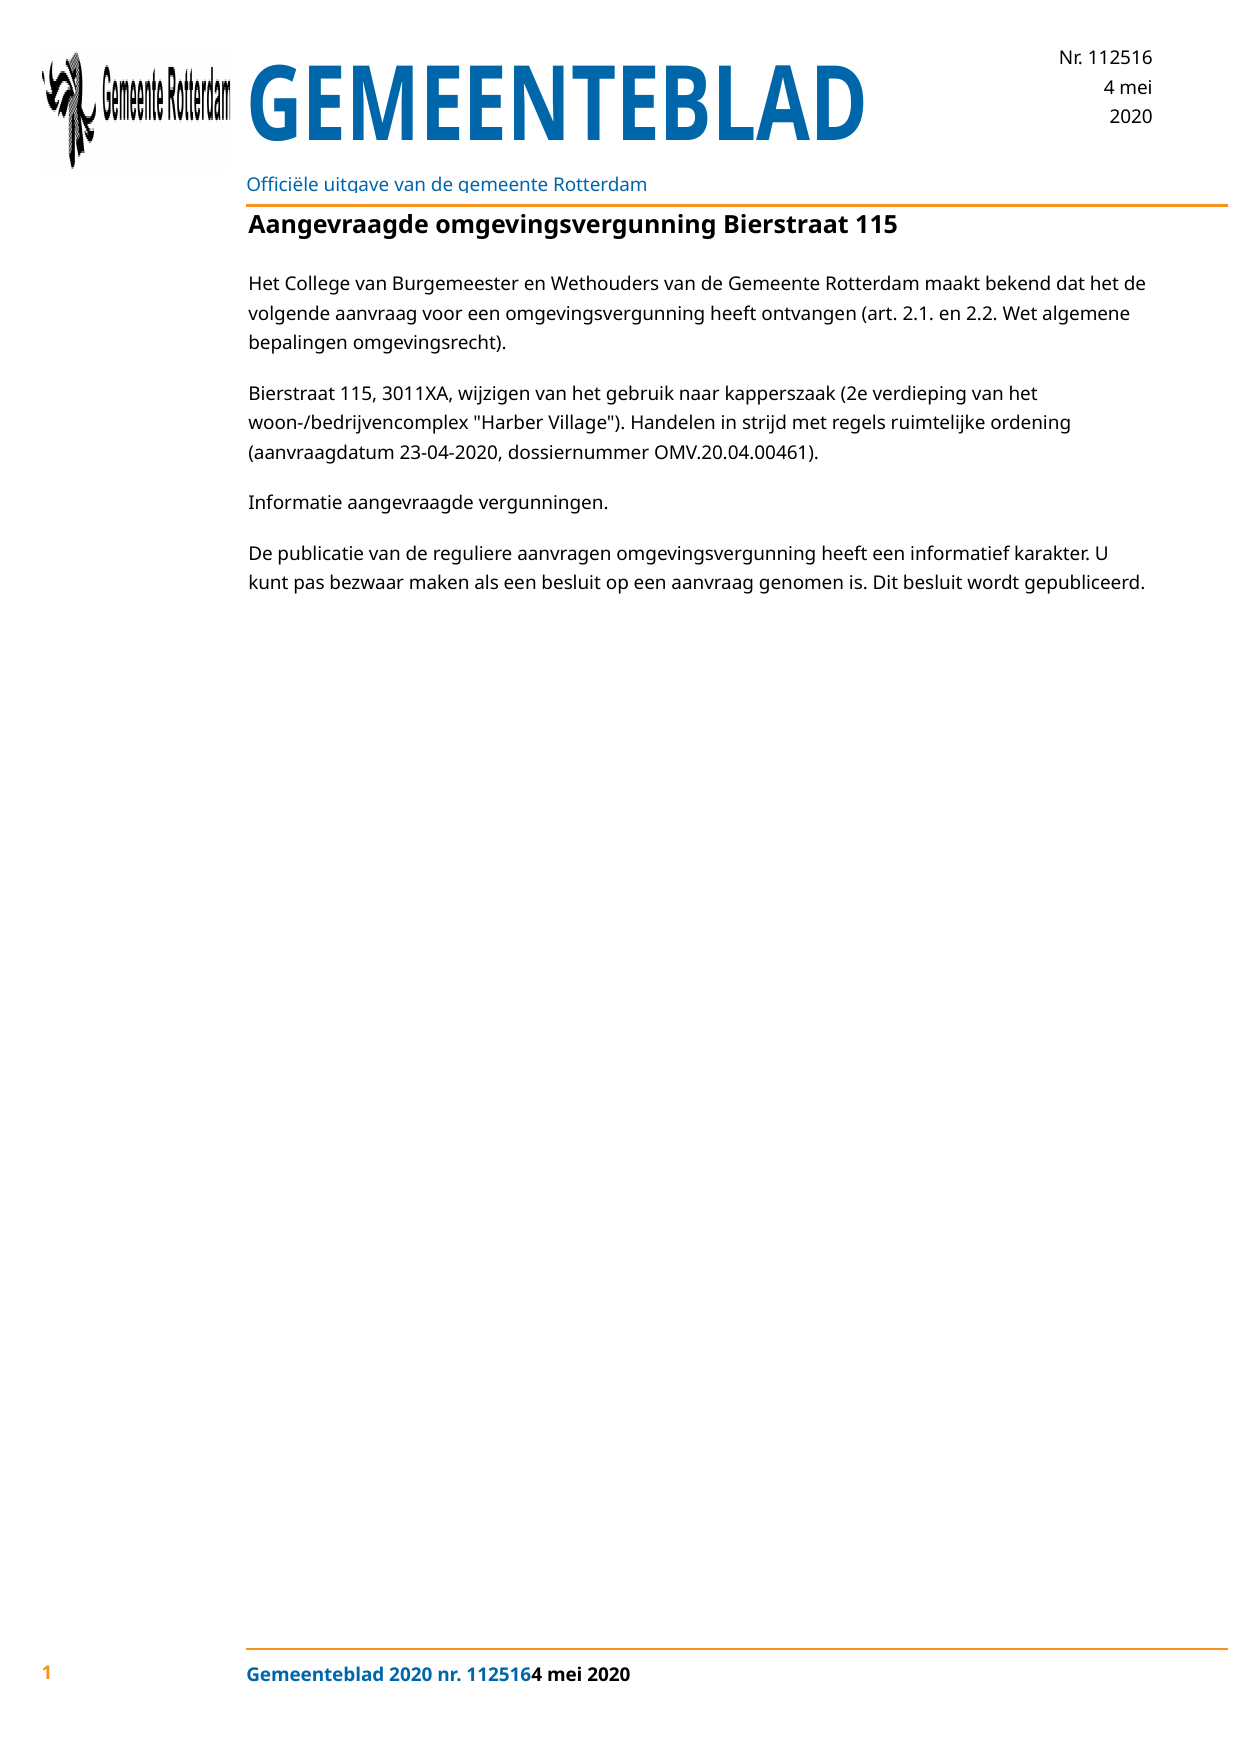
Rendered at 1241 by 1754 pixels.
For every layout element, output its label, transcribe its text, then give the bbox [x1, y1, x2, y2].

text Aangevraagde omgevingsvergunning Bierstraat 115 [248, 207, 1152, 241]
text Informatie aangevraagde vergunningen. [248, 489, 1152, 515]
text Bierstraat 115, 3011XA, wijzigen van het gebruik naar kapperszaak (2e verdieping van het woon-/bedrijvencomplex "Harber Village"). Handelen in strijd met regels ruimtelijke ordening (aanvraagdatum 23-04-2020, dossiernummer OMV.20.04.00461). [248, 380, 1152, 465]
text Het College van Burgemeester en Wethouders van de Gemeente Rotterdam maakt bekend dat het de volgende aanvraag voor een omgevingsvergunning heeft ontvangen (art. 2.1. en 2.2. Wet algemene bepalingen omgevingsrecht). [248, 270, 1152, 355]
text De publicatie van de reguliere aanvragen omgevingsvergunning heeft een informatief karakter. U kunt pas bezwaar maken als een besluit op een aanvraag genomen is. Dit besluit wordt gepubliceerd. [248, 540, 1152, 595]
picture [41, 47, 231, 172]
